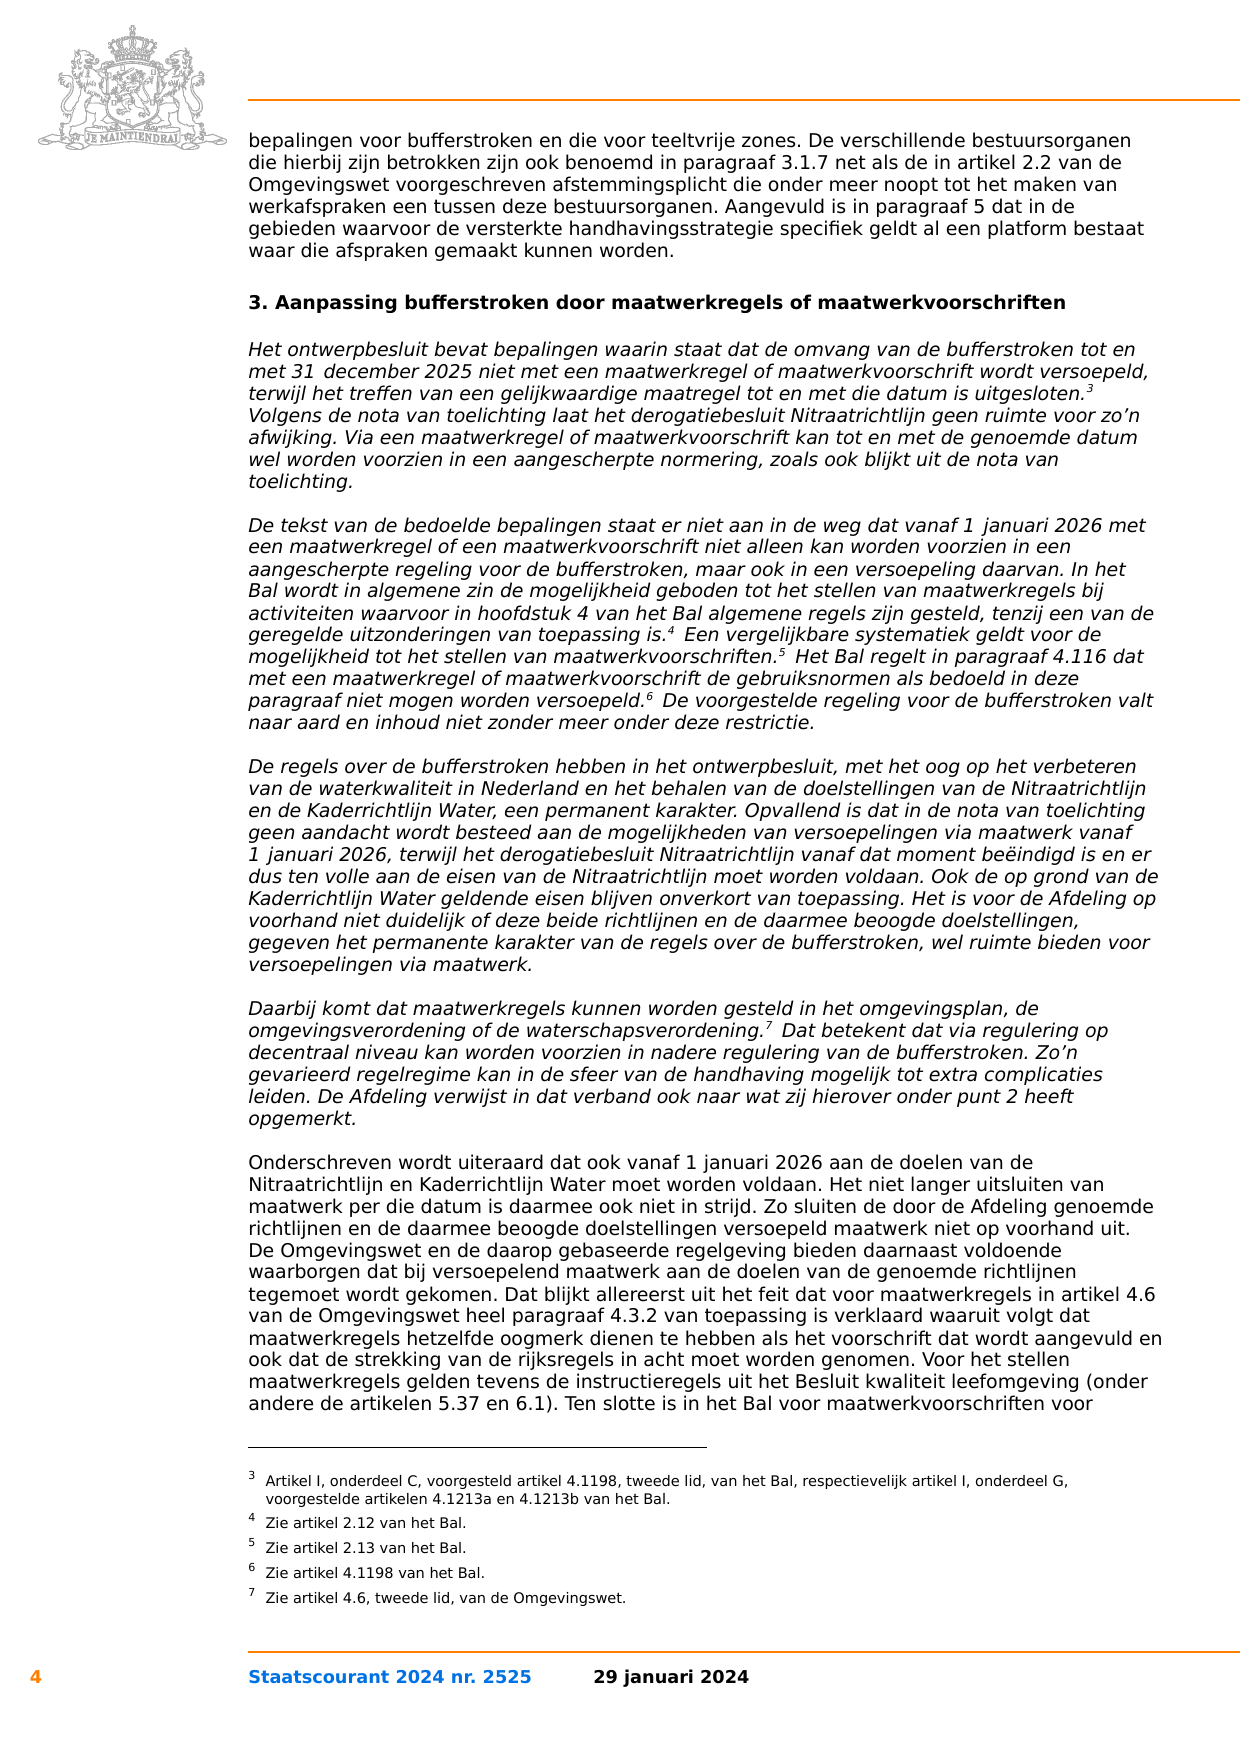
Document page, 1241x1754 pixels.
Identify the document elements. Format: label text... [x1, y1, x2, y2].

text Daarbij komt dat maatwerkregels kunnen worden gesteld in het omgevingsplan, de omgevingsverordening of de waterschapsverordening. Dat betekent dat via regulering op decentraal niveau kan worden voorzien in nadere regulering van de bufferstroken. Zo’n gevarieerd regelregime kan in de sfeer van de handhaving mogelijk tot extra complicaties leiden. De Afdeling verwijst in dat verband ook naar wat zij hierover onder punt 2 heeft opgemerkt. [248, 998, 1163, 1130]
text De tekst van de bedoelde bepalingen staat er niet aan in de weg dat vanaf 1 januari 2026 met een maatwerkregel of een maatwerkvoorschrift niet alleen kan worden voorzien in een aangescherpte regeling voor de bufferstroken, maar ook in een versoepeling daarvan. In het Bal wordt in algemene zin de mogelijkheid geboden tot het stellen van maatwerkregels bij activiteiten waarvoor in hoofdstuk 4 van het Bal algemene regels zijn gesteld, tenzij een van de geregelde uitzonderingen van toepassing is. Een vergelijkbare systematiek geldt voor de mogelijkheid tot het stellen van maatwerkvoorschriften. Het Bal regelt in paragraaf 4.116 dat met een maatwerkregel of maatwerkvoorschrift de gebruiksnormen als bedoeld in deze paragraaf niet mogen worden versoepeld. De voorgestelde regeling voor de bufferstroken valt naar aard en inhoud niet zonder meer onder deze restrictie. [248, 514, 1163, 734]
text De regels over de bufferstroken hebben in het ontwerpbesluit, met het oog op het verbeteren van de waterkwaliteit in Nederland en het behalen van de doelstellingen van de Nitraatrichtlijn en de Kaderrichtlijn Water, een permanent karakter. Opvallend is dat in de nota van toelichting geen aandacht wordt besteed aan de mogelijkheden van versoepelingen via maatwerk vanaf 1 januari 2026, terwijl het derogatiebesluit Nitraatrichtlijn vanaf dat moment beëindigd is en er dus ten volle aan de eisen van de Nitraatrichtlijn moet worden voldaan. Ook de op grond van de Kaderrichtlijn Water geldende eisen blijven onverkort van toepassing. Het is voor de Afdeling op voorhand niet duidelijk of deze beide richtlijnen en de daarmee beoogde doelstellingen, gegeven het permanente karakter van de regels over de bufferstroken, wel ruimte bieden voor versoepelingen via maatwerk. [248, 756, 1163, 976]
subtitle 3. Aanpassing bufferstroken door maatwerkregels of maatwerkvoorschriften [248, 292, 1163, 314]
text bepalingen voor bufferstroken en die voor teeltvrije zones. De verschillende bestuursorganen die hierbij zijn betrokken zijn ook benoemd in paragraaf 3.1.7 net als de in artikel 2.2 van de Omgevingswet voorgeschreven afstemmingsplicht die onder meer noopt tot het maken van werkafspraken een tussen deze bestuursorganen. Aangevuld is in paragraaf 5 dat in de gebieden waarvoor de versterkte handhavingsstrategie specifiek geldt al een platform bestaat waar die afspraken gemaakt kunnen worden. [248, 130, 1163, 262]
text Artikel I, onderdeel C, voorgesteld artikel 4.1198, tweede lid, van het Bal, respectievelijk artikel I, onderdeel G, voorgestelde artikelen 4.1213a en 4.1213b van het Bal. [248, 1469, 1163, 1508]
text Het ontwerpbesluit bevat bepalingen waarin staat dat de omvang van de bufferstroken tot en met 31 december 2025 niet met een maatwerkregel of maatwerkvoorschrift wordt versoepeld, terwijl het treffen van een gelijkwaardige maatregel tot en met die datum is uitgesloten. Volgens de nota van toelichting laat het derogatiebesluit Nitraatrichtlijn geen ruimte voor zo’n afwijking. Via een maatwerkregel of maatwerkvoorschrift kan tot en met de genoemde datum wel worden voorzien in een aangescherpte normering, zoals ook blijkt uit de nota van toelichting. [248, 339, 1163, 493]
text Zie artikel 2.13 van het Bal. [248, 1536, 1163, 1558]
text Zie artikel 2.12 van het Bal. [248, 1511, 1163, 1533]
text Zie artikel 4.1198 van het Bal. [248, 1561, 1163, 1583]
text Zie artikel 4.6, tweede lid, van de Omgevingswet. [248, 1586, 1163, 1608]
picture [38, 25, 227, 150]
text Onderschreven wordt uiteraard dat ook vanaf 1 januari 2026 aan de doelen van de Nitraatrichtlijn en Kaderrichtlijn Water moet worden voldaan. Het niet langer uitsluiten van maatwerk per die datum is daarmee ook niet in strijd. Zo sluiten de door de Afdeling genoemde richtlijnen en de daarmee beoogde doelstellingen versoepeld maatwerk niet op voorhand uit. De Omgevingswet en de daarop gebaseerde regelgeving bieden daarnaast voldoende waarborgen dat bij versoepelend maatwerk aan de doelen van de genoemde richtlijnen tegemoet wordt gekomen. Dat blijkt allereerst uit het feit dat voor maatwerkregels in artikel 4.6 van de Omgevingswet heel paragraaf 4.3.2 van toepassing is verklaard waaruit volgt dat maatwerkregels hetzelfde oogmerk dienen te hebben als het voorschrift dat wordt aangevuld en ook dat de strekking van de rijksregels in acht moet worden genomen. Voor het stellen maatwerkregels gelden tevens de instructieregels uit het Besluit kwaliteit leefomgeving (onder andere de artikelen 5.37 en 6.1). Ten slotte is in het Bal voor maatwerkvoorschriften voor [248, 1152, 1163, 1415]
